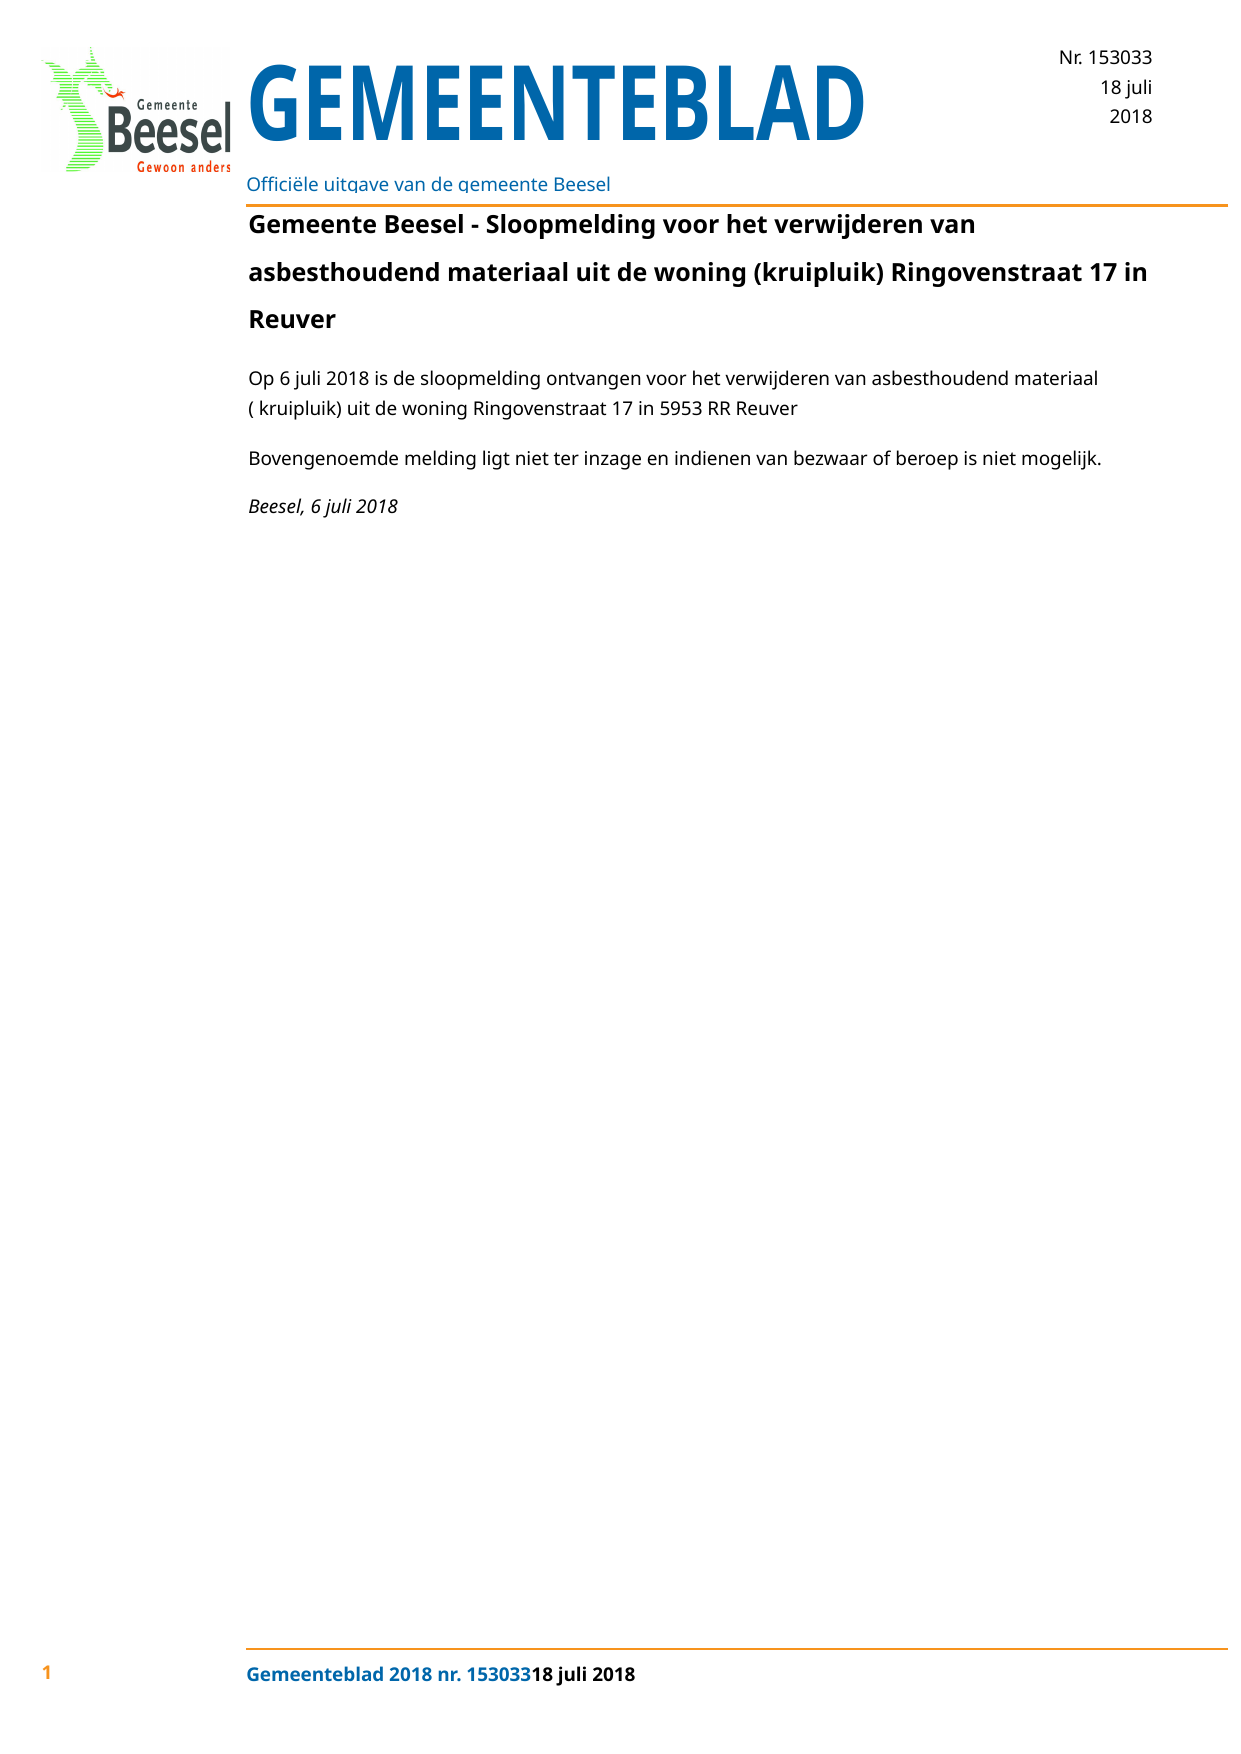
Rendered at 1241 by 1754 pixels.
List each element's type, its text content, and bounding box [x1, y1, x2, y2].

text Gemeente Beesel - Sloopmelding voor het verwijderen van asbesthoudend materiaal uit de woning (kruipluik) Ringovenstraat 17 in Reuver [248, 207, 1152, 336]
picture [41, 47, 231, 172]
text Beesel, 6 juli 2018 [248, 493, 1152, 519]
text Bovengenoemde melding ligt niet ter inzage en indienen van bezwaar of beroep is niet mogelijk. [248, 446, 1152, 471]
text Op 6 juli 2018 is de sloopmelding ontvangen voor het verwijderen van asbesthoudend materiaal ( kruipluik) uit de woning Ringovenstraat 17 in 5953 RR Reuver [248, 366, 1152, 421]
